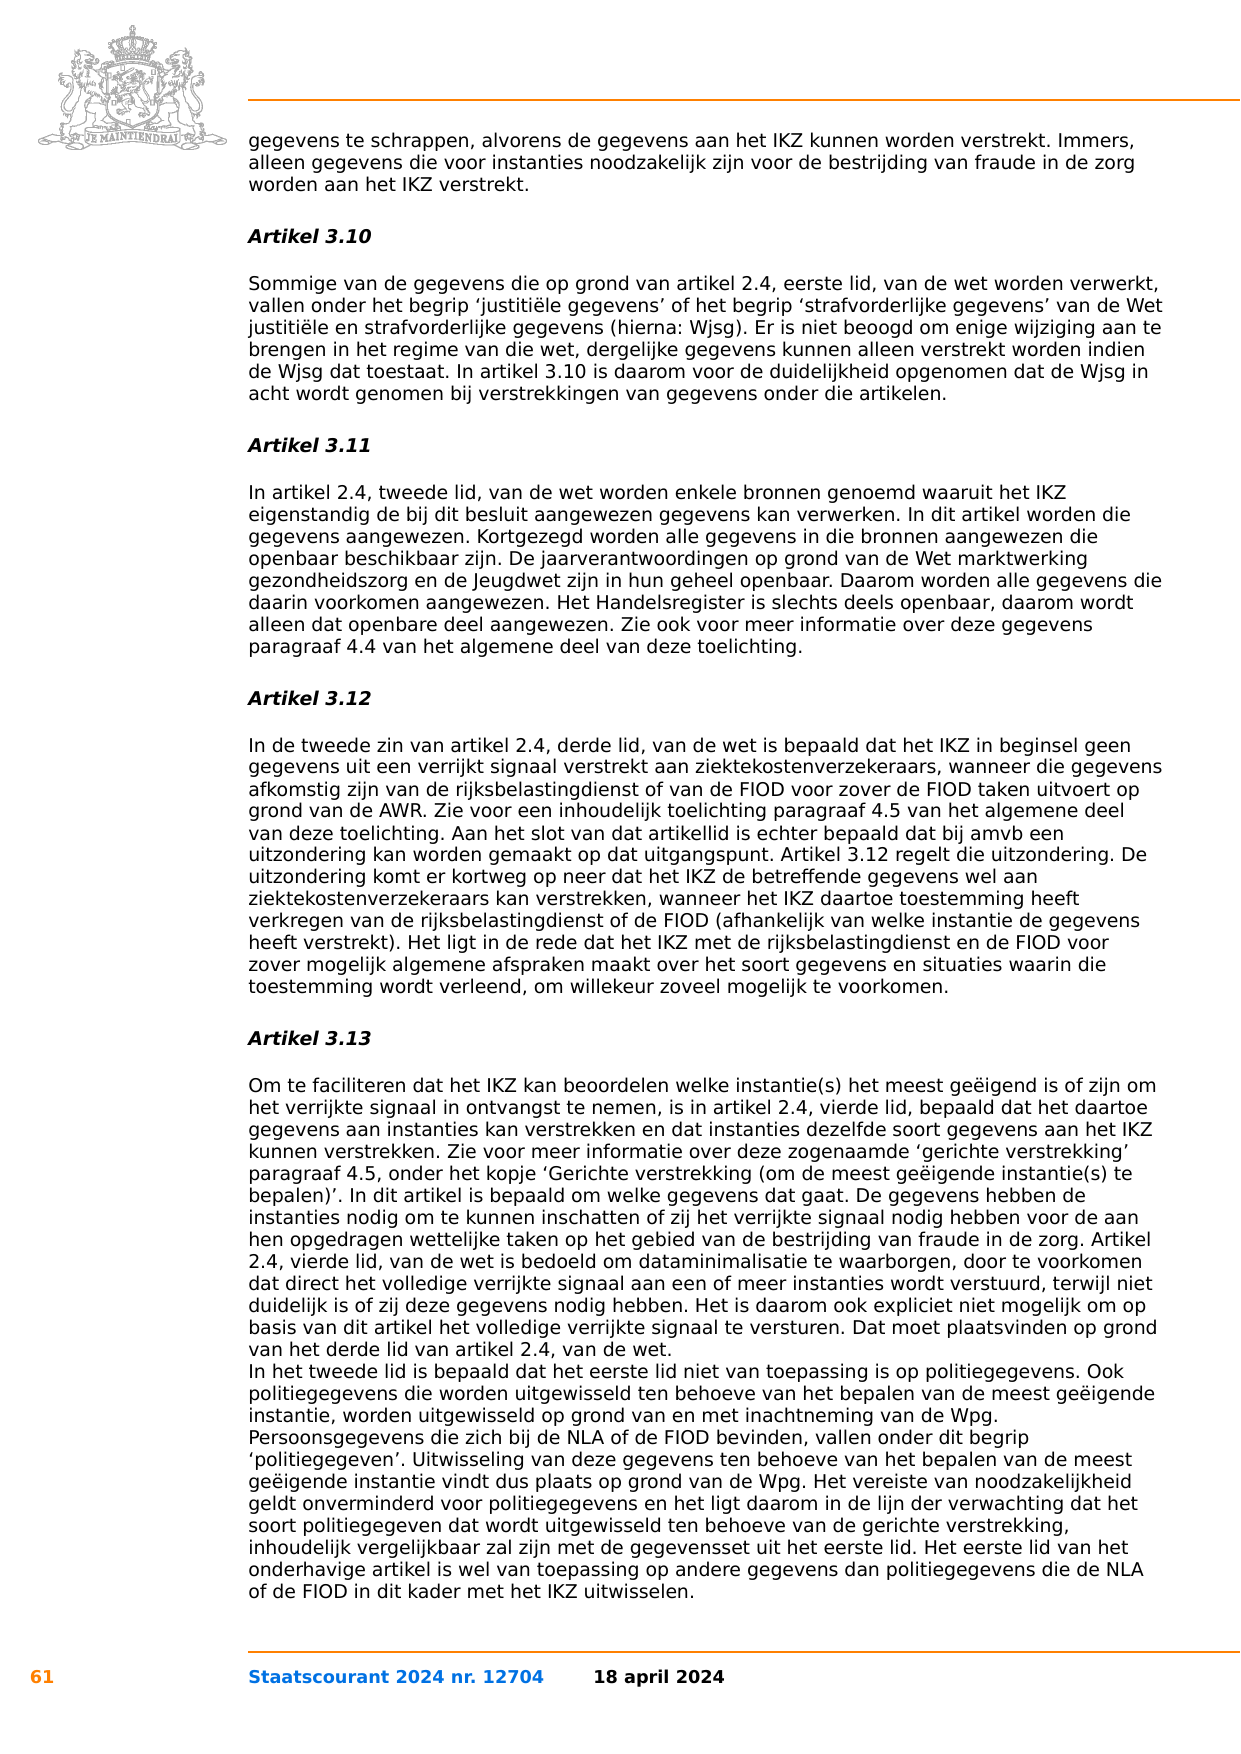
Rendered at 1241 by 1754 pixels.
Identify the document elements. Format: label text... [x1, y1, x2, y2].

subtitle Artikel 3.13 [248, 1028, 1163, 1050]
text gegevens te schrappen, alvorens de gegevens aan het IKZ kunnen worden verstrekt. Immers, alleen gegevens die voor instanties noodzakelijk zijn voor de bestrijding van fraude in de zorg worden aan het IKZ verstrekt. [248, 130, 1163, 196]
text In het tweede lid is bepaald dat het eerste lid niet van toepassing is op politiegegevens. Ook politiegegevens die worden uitgewisseld ten behoeve van het bepalen van de meest geëigende instantie, worden uitgewisseld op grond van en met inachtneming van de Wpg. Persoonsgegevens die zich bij de NLA of de FIOD bevinden, vallen onder dit begrip ‘politiegegeven’. Uitwisseling van deze gegevens ten behoeve van het bepalen van de meest geëigende instantie vindt dus plaats op grond van de Wpg. Het vereiste van noodzakelijkheid geldt onverminderd voor politiegegevens en het ligt daarom in de lijn der verwachting dat het soort politiegegeven dat wordt uitgewisseld ten behoeve van de gerichte verstrekking, inhoudelijk vergelijkbaar zal zijn met de gegevensset uit het eerste lid. Het eerste lid van het onderhavige artikel is wel van toepassing op andere gegevens dan politiegegevens die de NLA of de FIOD in dit kader met het IKZ uitwisselen. [248, 1361, 1163, 1603]
subtitle Artikel 3.10 [248, 226, 1163, 248]
picture [38, 25, 227, 150]
text Om te faciliteren dat het IKZ kan beoordelen welke instantie(s) het meest geëigend is of zijn om het verrijkte signaal in ontvangst te nemen, is in artikel 2.4, vierde lid, bepaald dat het daartoe gegevens aan instanties kan verstrekken en dat instanties dezelfde soort gegevens aan het IKZ kunnen verstrekken. Zie voor meer informatie over deze zogenaamde ‘gerichte verstrekking’ paragraaf 4.5, onder het kopje ‘Gerichte verstrekking (om de meest geëigende instantie(s) te bepalen)’. In dit artikel is bepaald om welke gegevens dat gaat. De gegevens hebben de instanties nodig om te kunnen inschatten of zij het verrijkte signaal nodig hebben voor de aan hen opgedragen wettelijke taken op het gebied van de bestrijding van fraude in de zorg. Artikel 2.4, vierde lid, van de wet is bedoeld om dataminimalisatie te waarborgen, door te voorkomen dat direct het volledige verrijkte signaal aan een of meer instanties wordt verstuurd, terwijl niet duidelijk is of zij deze gegevens nodig hebben. Het is daarom ook expliciet niet mogelijk om op basis van dit artikel het volledige verrijkte signaal te versturen. Dat moet plaatsvinden op grond van het derde lid van artikel 2.4, van de wet. [248, 1075, 1163, 1361]
subtitle Artikel 3.11 [248, 435, 1163, 457]
subtitle Artikel 3.12 [248, 687, 1163, 709]
text In artikel 2.4, tweede lid, van de wet worden enkele bronnen genoemd waaruit het IKZ eigenstandig de bij dit besluit aangewezen gegevens kan verwerken. In dit artikel worden die gegevens aangewezen. Kortgezegd worden alle gegevens in die bronnen aangewezen die openbaar beschikbaar zijn. De jaarverantwoordingen op grond van de Wet marktwerking gezondheidszorg en de Jeugdwet zijn in hun geheel openbaar. Daarom worden alle gegevens die daarin voorkomen aangewezen. Het Handelsregister is slechts deels openbaar, daarom wordt alleen dat openbare deel aangewezen. Zie ook voor meer informatie over deze gegevens paragraaf 4.4 van het algemene deel van deze toelichting. [248, 482, 1163, 657]
text In de tweede zin van artikel 2.4, derde lid, van de wet is bepaald dat het IKZ in beginsel geen gegevens uit een verrijkt signaal verstrekt aan ziektekostenverzekeraars, wanneer die gegevens afkomstig zijn van de rijksbelastingdienst of van de FIOD voor zover de FIOD taken uitvoert op grond van de AWR. Zie voor een inhoudelijk toelichting paragraaf 4.5 van het algemene deel van deze toelichting. Aan het slot van dat artikellid is echter bepaald dat bij amvb een uitzondering kan worden gemaakt op dat uitgangspunt. Artikel 3.12 regelt die uitzondering. De uitzondering komt er kortweg op neer dat het IKZ de betreffende gegevens wel aan ziektekostenverzekeraars kan verstrekken, wanneer het IKZ daartoe toestemming heeft verkregen van de rijksbelastingdienst of de FIOD (afhankelijk van welke instantie de gegevens heeft verstrekt). Het ligt in de rede dat het IKZ met de rijksbelastingdienst en de FIOD voor zover mogelijk algemene afspraken maakt over het soort gegevens en situaties waarin die toestemming wordt verleend, om willekeur zoveel mogelijk te voorkomen. [248, 734, 1163, 998]
text Sommige van de gegevens die op grond van artikel 2.4, eerste lid, van de wet worden verwerkt, vallen onder het begrip ‘justitiële gegevens’ of het begrip ‘strafvorderlijke gegevens’ van de Wet justitiële en strafvorderlijke gegevens (hierna: Wjsg). Er is niet beoogd om enige wijziging aan te brengen in het regime van die wet, dergelijke gegevens kunnen alleen verstrekt worden indien de Wjsg dat toestaat. In artikel 3.10 is daarom voor de duidelijkheid opgenomen dat de Wjsg in acht wordt genomen bij verstrekkingen van gegevens onder die artikelen. [248, 273, 1163, 405]
